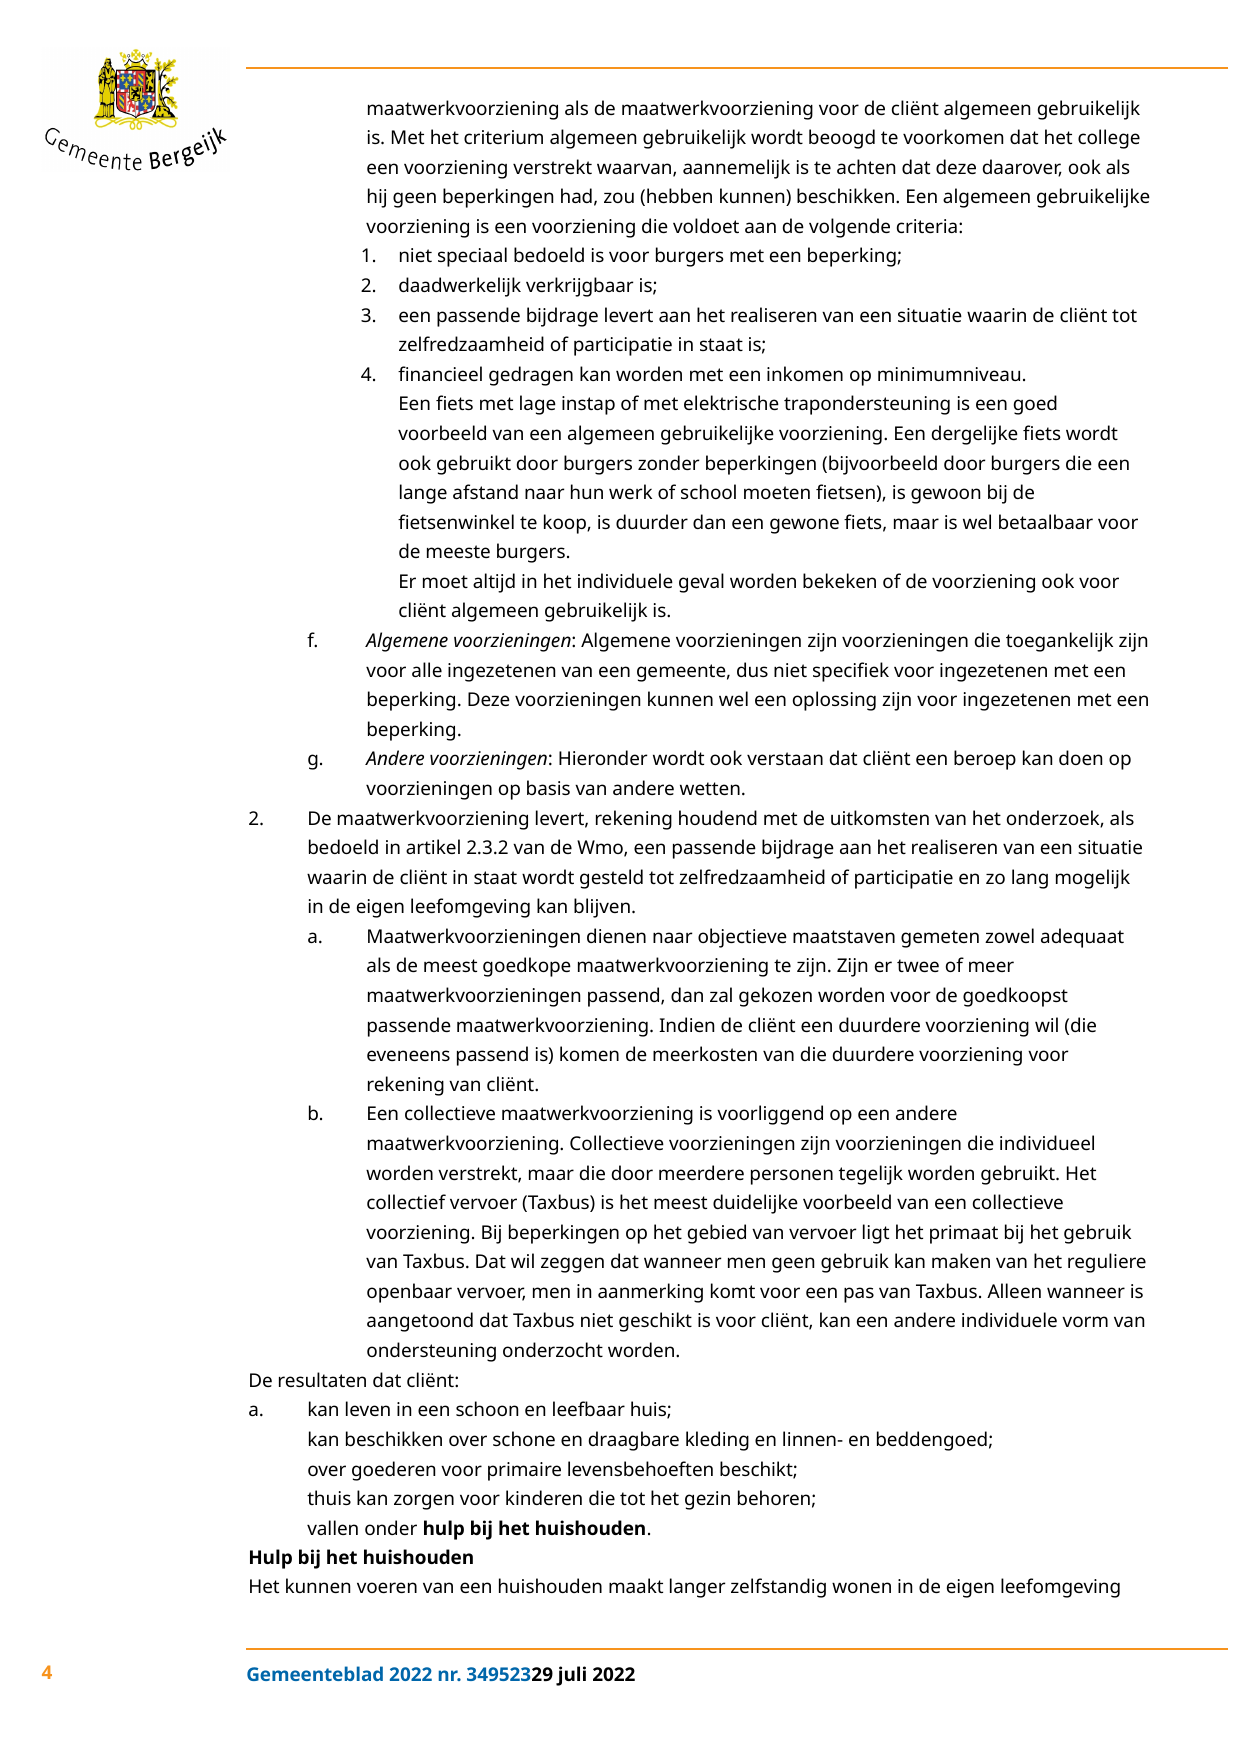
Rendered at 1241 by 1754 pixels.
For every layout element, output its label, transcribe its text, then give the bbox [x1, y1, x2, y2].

text Hulp bij het huishouden [248, 1544, 1152, 1569]
table_header De resultaten dat cliënt: kan leven in een schoon en leefbaar huis; kan beschikken over schone en draagbare kleding en linnen- en beddengoed; over goederen voor primaire levensbehoeften beschikt; thuis kan zorgen voor kinderen die tot het gezin behoren; vallen onder hulp bij het huishouden. [248, 1367, 1152, 1541]
list niet speciaal bedoeld is voor burgers met een beperking; [361, 243, 1152, 268]
list daadwerkelijk verkrijgbaar is; [361, 272, 1152, 298]
list Een fiets met lage instap of met elektrische trapondersteuning is een goed voorbeeld van een algemeen gebruikelijke voorziening. Een dergelijke fiets wordt ook gebruikt door burgers zonder beperkingen (bijvoorbeeld door burgers die een lange afstand naar hun werk of school moeten fietsen), is gewoon bij de fietsenwinkel te koop, is duurder dan een gewone fiets, maar is wel betaalbaar voor de meeste burgers. [361, 391, 1152, 564]
picture [41, 47, 231, 172]
list financieel gedragen kan worden met een inkomen op minimumniveau. [361, 361, 1152, 387]
list maatwerkvoorziening als de maatwerkvoorziening voor de cliënt algemeen gebruikelijk is. Met het criterium algemeen gebruikelijk wordt beoogd te voorkomen dat het college een voorziening verstrekt waarvan, aannemelijk is te achten dat deze daarover, ook als hij geen beperkingen had, zou (hebben kunnen) beschikken. Een algemeen gebruikelijke voorziening is een voorziening die voldoet aan de volgende criteria: [307, 95, 1152, 239]
list een passende bijdrage levert aan het realiseren van een situatie waarin de cliënt tot zelfredzaamheid of participatie in staat is; [361, 302, 1152, 357]
text Het kunnen voeren van een huishouden maakt langer zelfstandig wonen in de eigen leefomgeving [248, 1573, 1152, 1599]
list Er moet altijd in het individuele geval worden bekeken of de voorziening ook voor cliënt algemeen gebruikelijk is. [361, 568, 1152, 623]
list De maatwerkvoorziening levert, rekening houdend met de uitkomsten van het onderzoek, als bedoeld in artikel 2.3.2 van de Wmo, een passende bijdrage aan het realiseren van een situatie waarin de cliënt in staat wordt gesteld tot zelfredzaamheid of participatie en zo lang mogelijk in de eigen leefomgeving kan blijven. [248, 805, 1152, 919]
list Maatwerkvoorzieningen dienen naar objectieve maatstaven gemeten zowel adequaat als de meest goedkope maatwerkvoorziening te zijn. Zijn er twee of meer maatwerkvoorzieningen passend, dan zal gekozen worden voor de goedkoopst passende maatwerkvoorziening. Indien de cliënt een duurdere voorziening wil (die eveneens passend is) komen de meerkosten van die duurdere voorziening voor rekening van cliënt. [307, 923, 1152, 1097]
list Een collectieve maatwerkvoorziening is voorliggend op een andere maatwerkvoorziening. Collectieve voorzieningen zijn voorzieningen die individueel worden verstrekt, maar die door meerdere personen tegelijk worden gebruikt. Het collectief vervoer (Taxbus) is het meest duidelijke voorbeeld van een collectieve voorziening. Bij beperkingen op het gebied van vervoer ligt het primaat bij het gebruik van Taxbus. Dat wil zeggen dat wanneer men geen gebruik kan maken van het reguliere openbaar vervoer, men in aanmerking komt voor een pas van Taxbus. Alleen wanneer is aangetoond dat Taxbus niet geschikt is voor cliënt, kan een andere individuele vorm van ondersteuning onderzocht worden. [307, 1101, 1152, 1363]
list Andere voorzieningen: Hieronder wordt ook verstaan dat cliënt een beroep kan doen op voorzieningen op basis van andere wetten. [307, 746, 1152, 801]
list Algemene voorzieningen: Algemene voorzieningen zijn voorzieningen die toegankelijk zijn voor alle ingezetenen van een gemeente, dus niet specifiek voor ingezetenen met een beperking. Deze voorzieningen kunnen wel een oplossing zijn voor ingezetenen met een beperking. [307, 627, 1152, 742]
